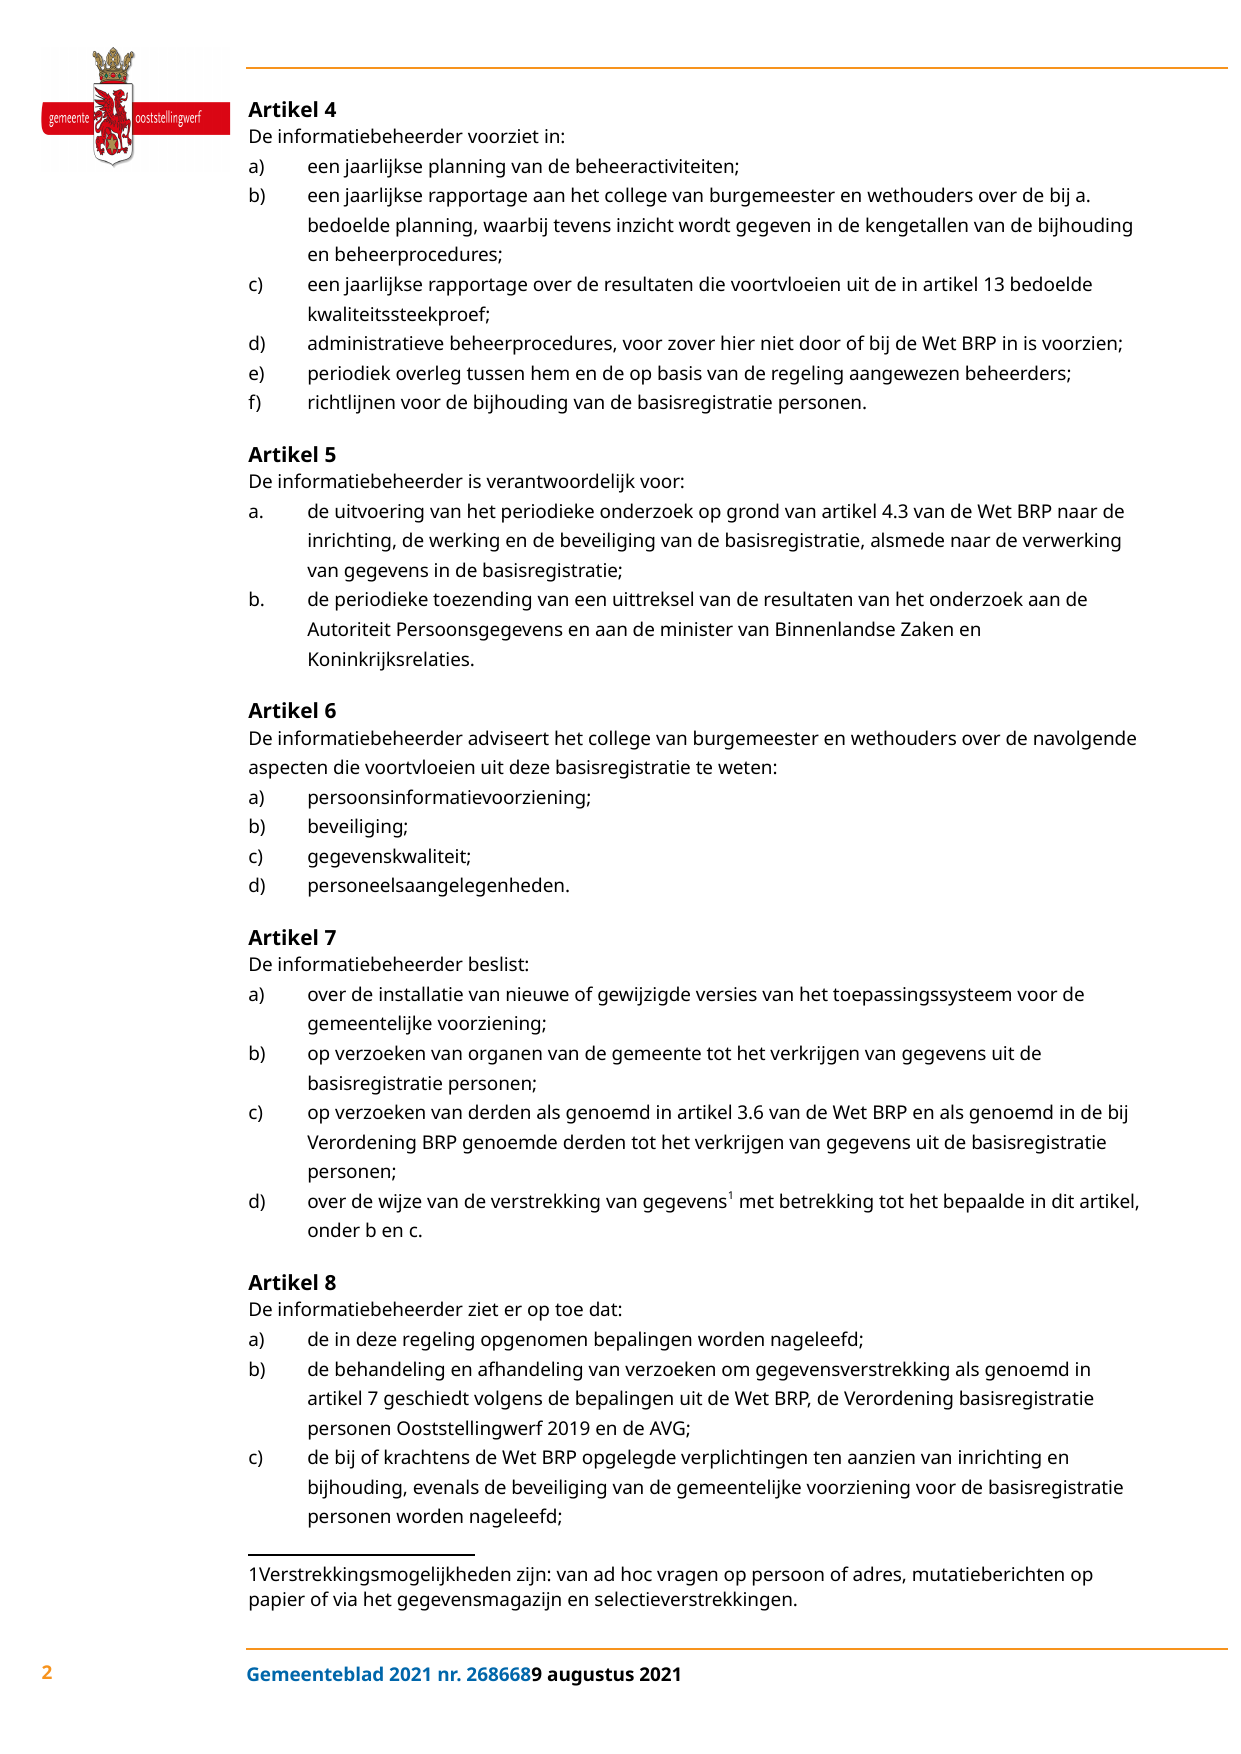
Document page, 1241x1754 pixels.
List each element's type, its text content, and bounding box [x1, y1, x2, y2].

list de behandeling en afhandeling van verzoeken om gegevensverstrekking als genoemd in artikel 7 geschiedt volgens de bepalingen uit de Wet BRP, de Verordening basisregistratie personen Ooststellingwerf 2019 en de AVG; [248, 1356, 1152, 1441]
list op verzoeken van derden als genoemd in artikel 3.6 van de Wet BRP en als genoemd in de bij Verordening BRP genoemde derden tot het verkrijgen van gegevens uit de basisregistratie personen; [248, 1099, 1152, 1184]
text Artikel 8 [248, 1268, 1152, 1297]
text De informatiebeheerder adviseert het college van burgemeester en wethouders over de navolgende aspecten die voortvloeien uit deze basisregistratie te weten: [248, 725, 1152, 780]
list periodiek overleg tussen hem en de op basis van de regeling aangewezen beheerders; [248, 360, 1152, 386]
picture [41, 47, 231, 172]
list beveiliging; [248, 813, 1152, 839]
list een jaarlijkse planning van de beheeractiviteiten; [248, 153, 1152, 178]
text De informatiebeheerder is verantwoordelijk voor: [248, 468, 1152, 494]
list over de installatie van nieuwe of gewijzigde versies van het toepassingssysteem voor de gemeentelijke voorziening; [248, 981, 1152, 1036]
text De informatiebeheerder ziet er op toe dat: [248, 1297, 1152, 1322]
text Artikel 6 [248, 696, 1152, 725]
list persoonsinformatievoorziening; [248, 784, 1152, 809]
list de bij of krachtens de Wet BRP opgelegde verplichtingen ten aanzien van inrichting en bijhouding, evenals de beveiliging van de gemeentelijke voorziening voor de basisregistratie personen worden nageleefd; [248, 1444, 1152, 1529]
list gegevenskwaliteit; [248, 843, 1152, 869]
list Verstrekkingsmogelijkheden zijn: van ad hoc vragen op persoon of adres, mutatieberichten op papier of via het gegevensmagazijn en selectieverstrekkingen. [248, 1561, 1152, 1612]
list administratieve beheerprocedures, voor zover hier niet door of bij de Wet BRP in is voorzien; [248, 330, 1152, 356]
list de uitvoering van het periodieke onderzoek op grond van artikel 4.3 van de Wet BRP naar de inrichting, de werking en de beveiliging van de basisregistratie, alsmede naar de verwerking van gegevens in de basisregistratie; [248, 498, 1152, 583]
list de in deze regeling opgenomen bepalingen worden nageleefd; [248, 1326, 1152, 1352]
text Artikel 5 [248, 440, 1152, 468]
text De informatiebeheerder beslist: [248, 951, 1152, 977]
list richtlijnen voor de bijhouding van de basisregistratie personen. [248, 389, 1152, 415]
list personeelsaangelegenheden. [248, 873, 1152, 898]
list een jaarlijkse rapportage aan het college van burgemeester en wethouders over de bij a. bedoelde planning, waarbij tevens inzicht wordt gegeven in de kengetallen van de bijhouding en beheerprocedures; [248, 182, 1152, 267]
text Artikel 7 [248, 923, 1152, 951]
list een jaarlijkse rapportage over de resultaten die voortvloeien uit de in artikel 13 bedoelde kwaliteitssteekproef; [248, 271, 1152, 326]
text Artikel 4 [248, 95, 1152, 123]
list over de wijze van de verstrekking van gegevens met betrekking tot het bepaalde in dit artikel, onder b en c. [248, 1188, 1152, 1243]
list op verzoeken van organen van de gemeente tot het verkrijgen van gegevens uit de basisregistratie personen; [248, 1040, 1152, 1096]
list de periodieke toezending van een uittreksel van de resultaten van het onderzoek aan de Autoriteit Persoonsgegevens en aan de minister van Binnenlandse Zaken en Koninkrijksrelaties. [248, 587, 1152, 672]
text De informatiebeheerder voorziet in: [248, 123, 1152, 149]
